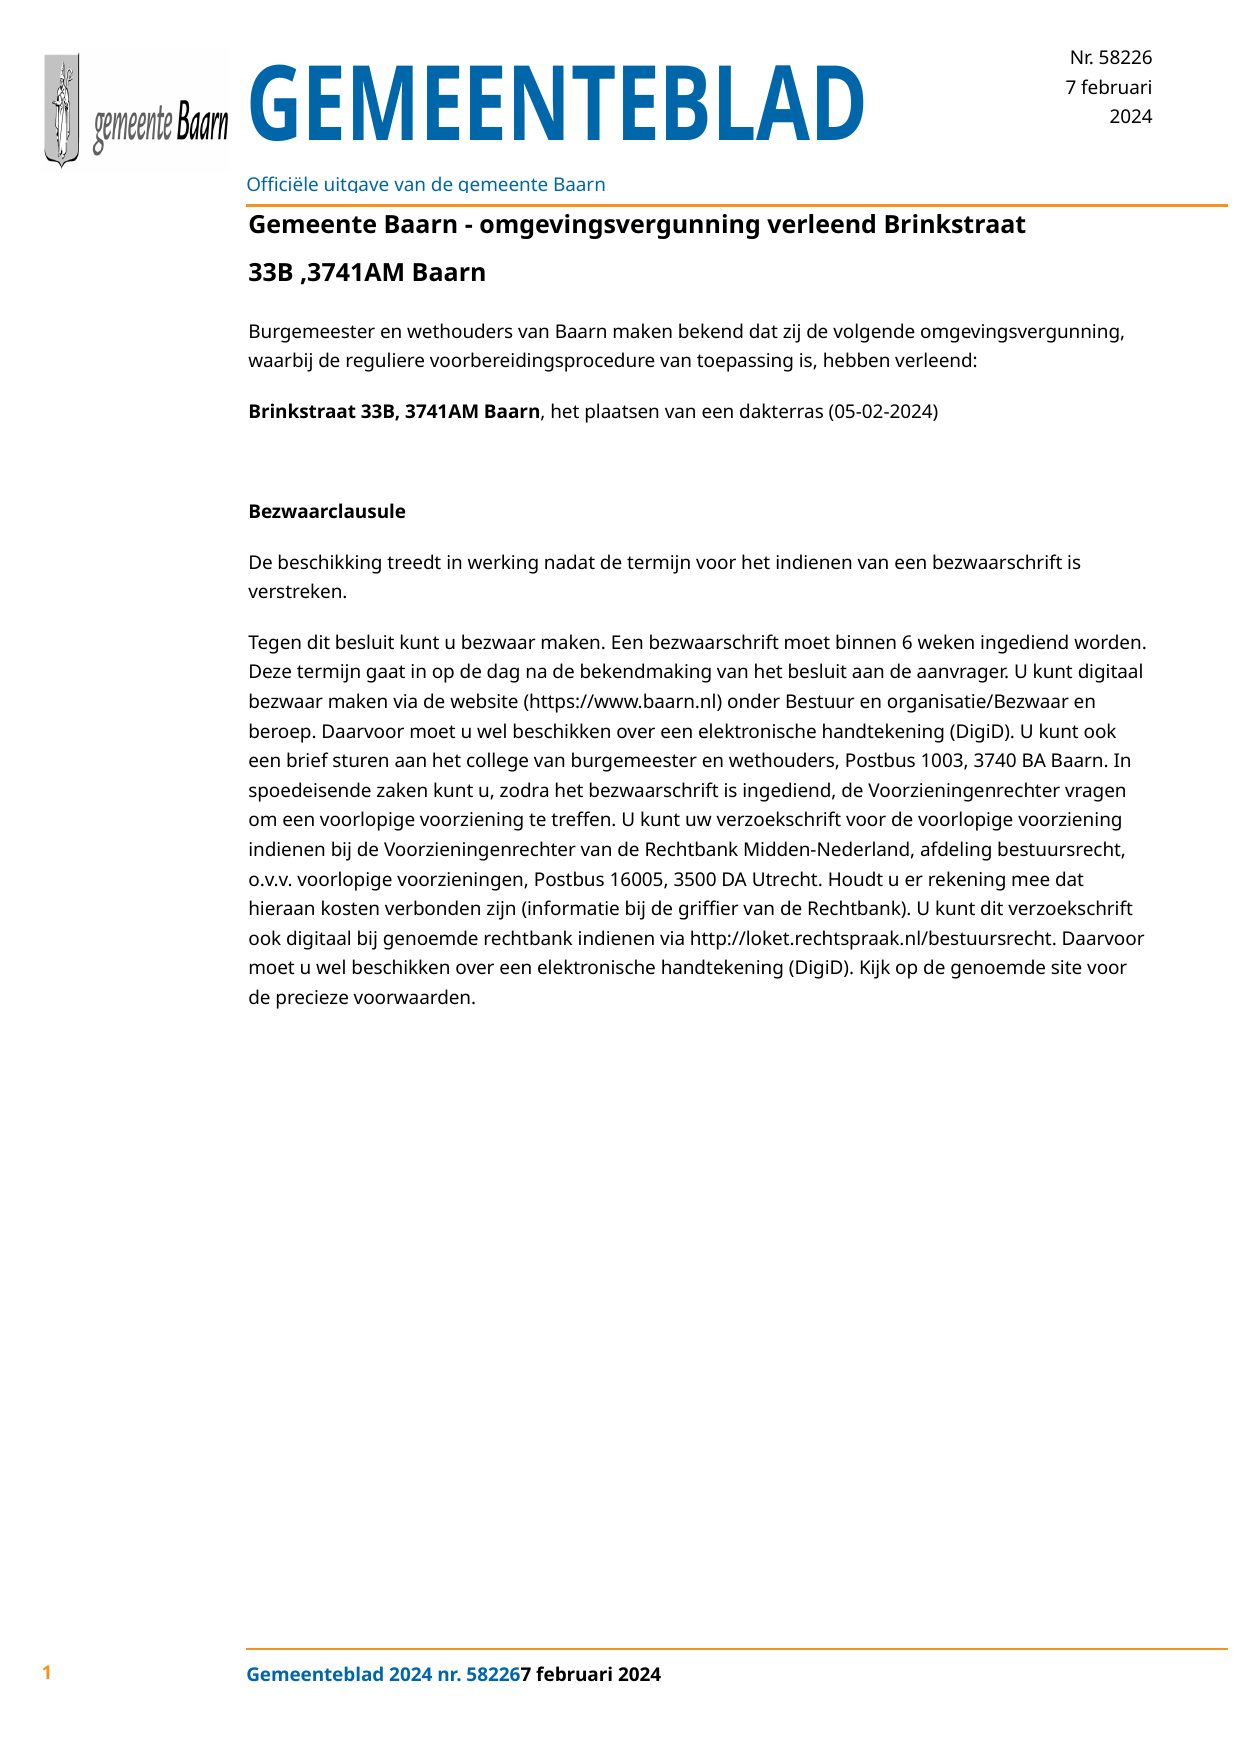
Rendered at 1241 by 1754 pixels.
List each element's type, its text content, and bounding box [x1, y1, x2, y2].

text Tegen dit besluit kunt u bezwaar maken. Een bezwaarschrift moet binnen 6 weken ingediend worden. Deze termijn gaat in op de dag na de bekendmaking van het besluit aan de aanvrager. U kunt digitaal bezwaar maken via de website (https://www.baarn.nl) onder Bestuur en organisatie/Bezwaar en beroep. Daarvoor moet u wel beschikken over een elektronische handtekening (DigiD). U kunt ook een brief sturen aan het college van burgemeester en wethouders, Postbus 1003, 3740 BA Baarn. In spoedeisende zaken kunt u, zodra het bezwaarschrift is ingediend, de Voorzieningenrechter vragen om een voorlopige voorziening te treffen. U kunt uw verzoekschrift voor de voorlopige voorziening indienen bij de Voorzieningenrechter van de Rechtbank Midden-Nederland, afdeling bestuursrecht, o.v.v. voorlopige voorzieningen, Postbus 16005, 3500 DA Utrecht. Houdt u er rekening mee dat hieraan kosten verbonden zijn (informatie bij de griffier van de Rechtbank). U kunt dit verzoekschrift ook digitaal bij genoemde rechtbank indienen via http://loket.rechtspraak.nl/bestuursrecht. Daarvoor moet u wel beschikken over een elektronische handtekening (DigiD). Kijk op de genoemde site voor de precieze voorwaarden. [248, 629, 1152, 1010]
text Bezwaarclausule [248, 499, 1152, 524]
text Burgemeester en wethouders van Baarn maken bekend dat zij de volgende omgevingsvergunning, waarbij de reguliere voorbereidingsprocedure van toepassing is, hebben verleend: [248, 318, 1152, 373]
text De beschikking treedt in werking nadat de termijn voor het indienen van een bezwaarschrift is verstreken. [248, 549, 1152, 604]
text Gemeente Baarn - omgevingsvergunning verleend Brinkstraat 33B ,3741AM Baarn [248, 207, 1152, 288]
text Brinkstraat 33B, 3741AM Baarn, het plaatsen van een dakterras (05-02-2024) [248, 398, 1152, 424]
picture [41, 47, 231, 172]
